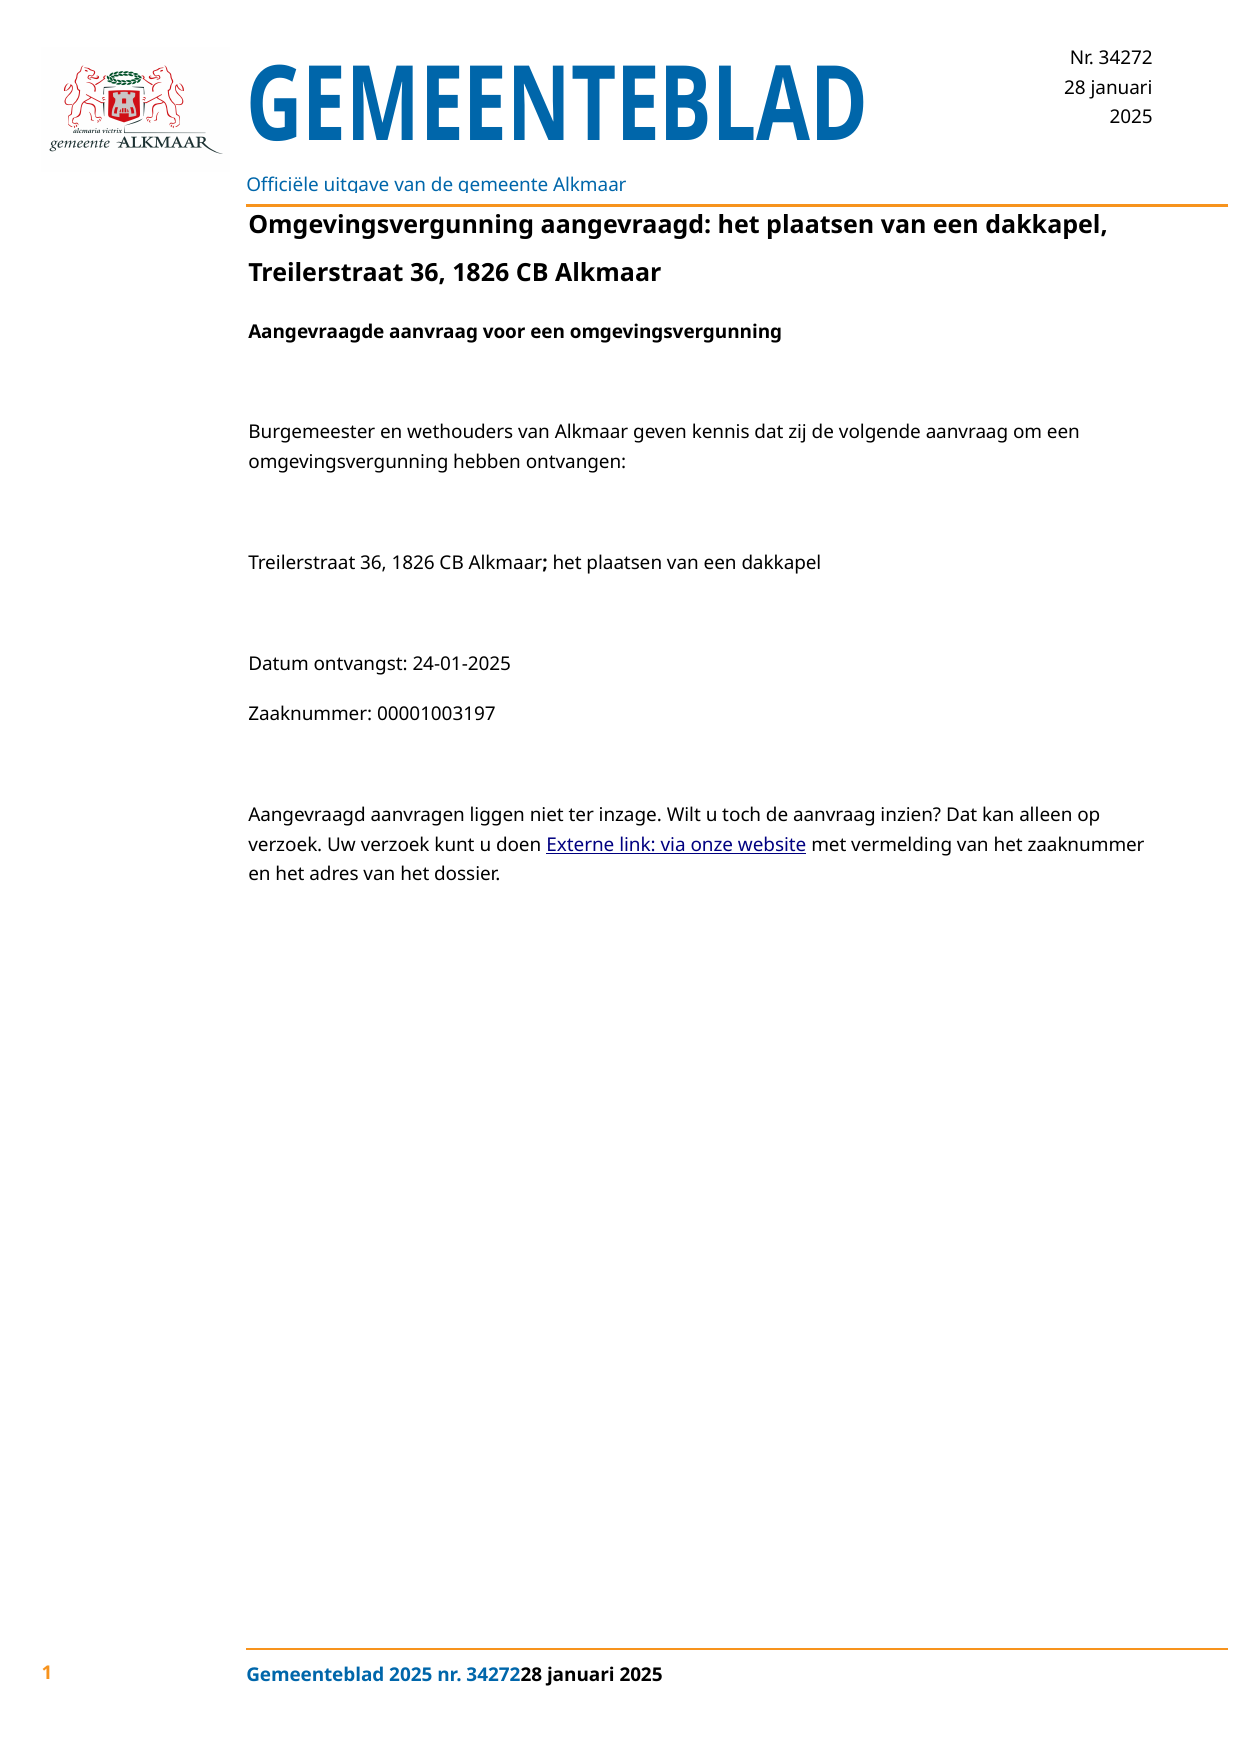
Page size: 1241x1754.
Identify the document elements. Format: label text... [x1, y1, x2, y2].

text Omgevingsvergunning aangevraagd: het plaatsen van een dakkapel, Treilerstraat 36, 1826 CB Alkmaar [248, 207, 1152, 288]
text Aangevraagde aanvraag voor een omgevingsvergunning [248, 318, 1152, 344]
text Zaaknummer: 00001003197 [248, 700, 1152, 726]
picture [41, 47, 231, 172]
text Aangevraagd aanvragen liggen niet ter inzage. Wilt u toch de aanvraag inzien? Dat kan alleen op verzoek. Uw verzoek kunt u doen Externe link: via onze website met vermelding van het zaaknummer en het adres van het dossier. [248, 801, 1152, 886]
text Burgemeester en wethouders van Alkmaar geven kennis dat zij de volgende aanvraag om een omgevingsvergunning hebben ontvangen: [248, 419, 1152, 474]
text Treilerstraat 36, 1826 CB Alkmaar; het plaatsen van een dakkapel [248, 549, 1152, 575]
text Datum ontvangst: 24-01-2025 [248, 650, 1152, 676]
